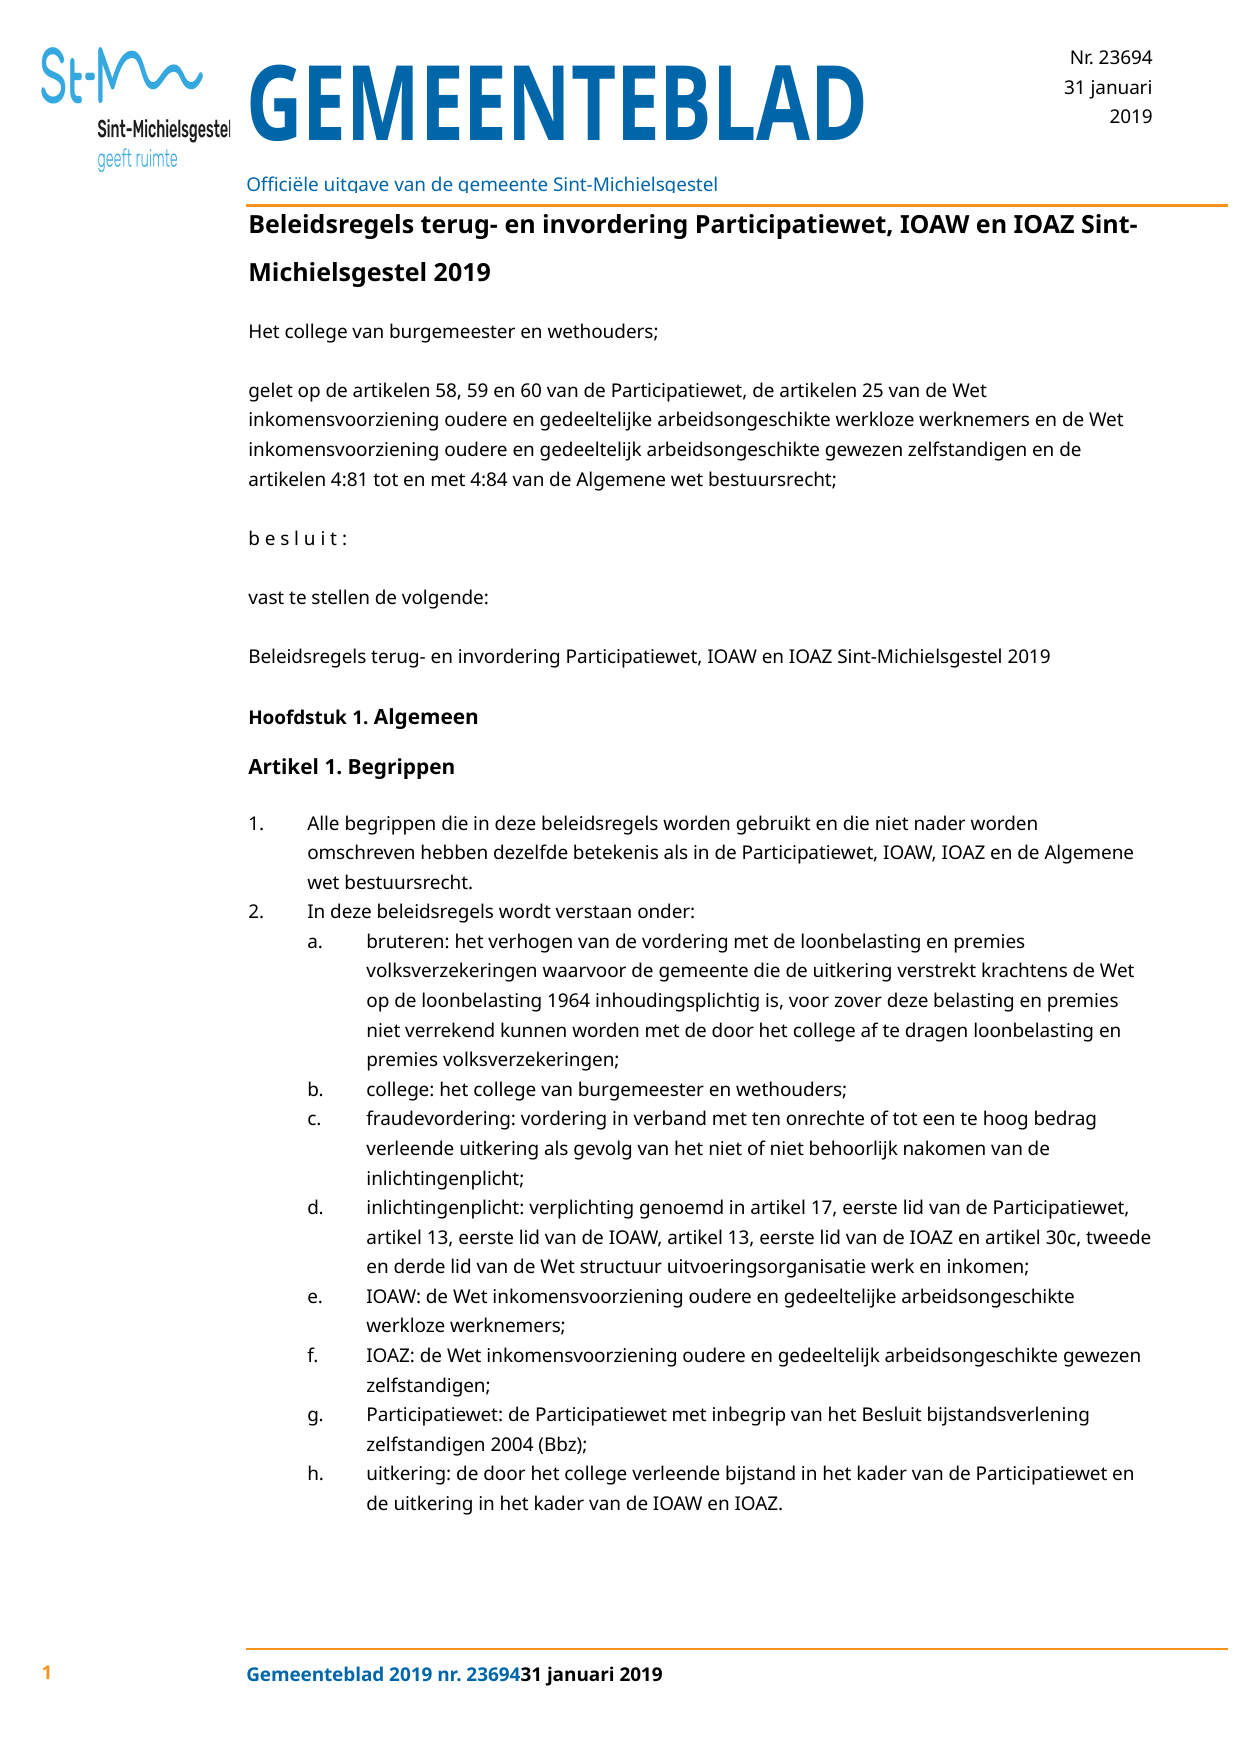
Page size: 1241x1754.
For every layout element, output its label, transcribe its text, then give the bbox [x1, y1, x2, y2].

list In deze beleidsregels wordt verstaan onder: [248, 898, 1152, 924]
text gelet op de artikelen 58, 59 en 60 van de Participatiewet, de artikelen 25 van de Wet inkomensvoorziening oudere en gedeeltelijke arbeidsongeschikte werkloze werknemers en de Wet inkomensvoorziening oudere en gedeeltelijk arbeidsongeschikte gewezen zelfstandigen en de artikelen 4:81 tot en met 4:84 van de Algemene wet bestuursrecht; [248, 377, 1152, 492]
list IOAZ: de Wet inkomensvoorziening oudere en gedeeltelijk arbeidsongeschikte gewezen zelfstandigen; [307, 1342, 1152, 1398]
list uitkering: de door het college verleende bijstand in het kader van de Participatiewet en de uitkering in het kader van de IOAW en IOAZ. [307, 1461, 1152, 1516]
text vast te stellen de volgende: [248, 584, 1152, 610]
list fraudevordering: vordering in verband met ten onrechte of tot een te hoog bedrag verleende uitkering als gevolg van het niet of niet behoorlijk nakomen van de inlichtingenplicht; [307, 1106, 1152, 1191]
list bruteren: het verhogen van de vordering met de loonbelasting en premies volksverzekeringen waarvoor de gemeente die de uitkering verstrekt krachtens de Wet op de loonbelasting 1964 inhoudingsplichtig is, voor zover deze belasting en premies niet verrekend kunnen worden met de door het college af te dragen loonbelasting en premies volksverzekeringen; [307, 928, 1152, 1072]
text Beleidsregels terug- en invordering Participatiewet, IOAW en IOAZ Sint-Michielsgestel 2019 [248, 643, 1152, 669]
list Alle begrippen die in deze beleidsregels worden gebruikt en die niet nader worden omschreven hebben dezelfde betekenis als in de Participatiewet, IOAW, IOAZ en de Algemene wet bestuursrecht. [248, 810, 1152, 895]
picture [41, 47, 231, 172]
text b e s l u i t : [248, 525, 1152, 551]
list college: het college van burgemeester en wethouders; [307, 1076, 1152, 1102]
text Het college van burgemeester en wethouders; [248, 318, 1152, 344]
list inlichtingenplicht: verplichting genoemd in artikel 17, eerste lid van de Participatiewet, artikel 13, eerste lid van de IOAW, artikel 13, eerste lid van de IOAZ en artikel 30c, tweede en derde lid van de Wet structuur uitvoeringsorganisatie werk en inkomen; [307, 1194, 1152, 1279]
text Hoofdstuk 1. Algemeen [248, 702, 1152, 731]
text Beleidsregels terug- en invordering Participatiewet, IOAW en IOAZ Sint-Michielsgestel 2019 [248, 207, 1152, 288]
list Participatiewet: de Participatiewet met inbegrip van het Besluit bijstandsverlening zelfstandigen 2004 (Bbz); [307, 1401, 1152, 1457]
text Artikel 1. Begrippen [248, 752, 1152, 780]
list IOAW: de Wet inkomensvoorziening oudere en gedeeltelijke arbeidsongeschikte werkloze werknemers; [307, 1283, 1152, 1338]
